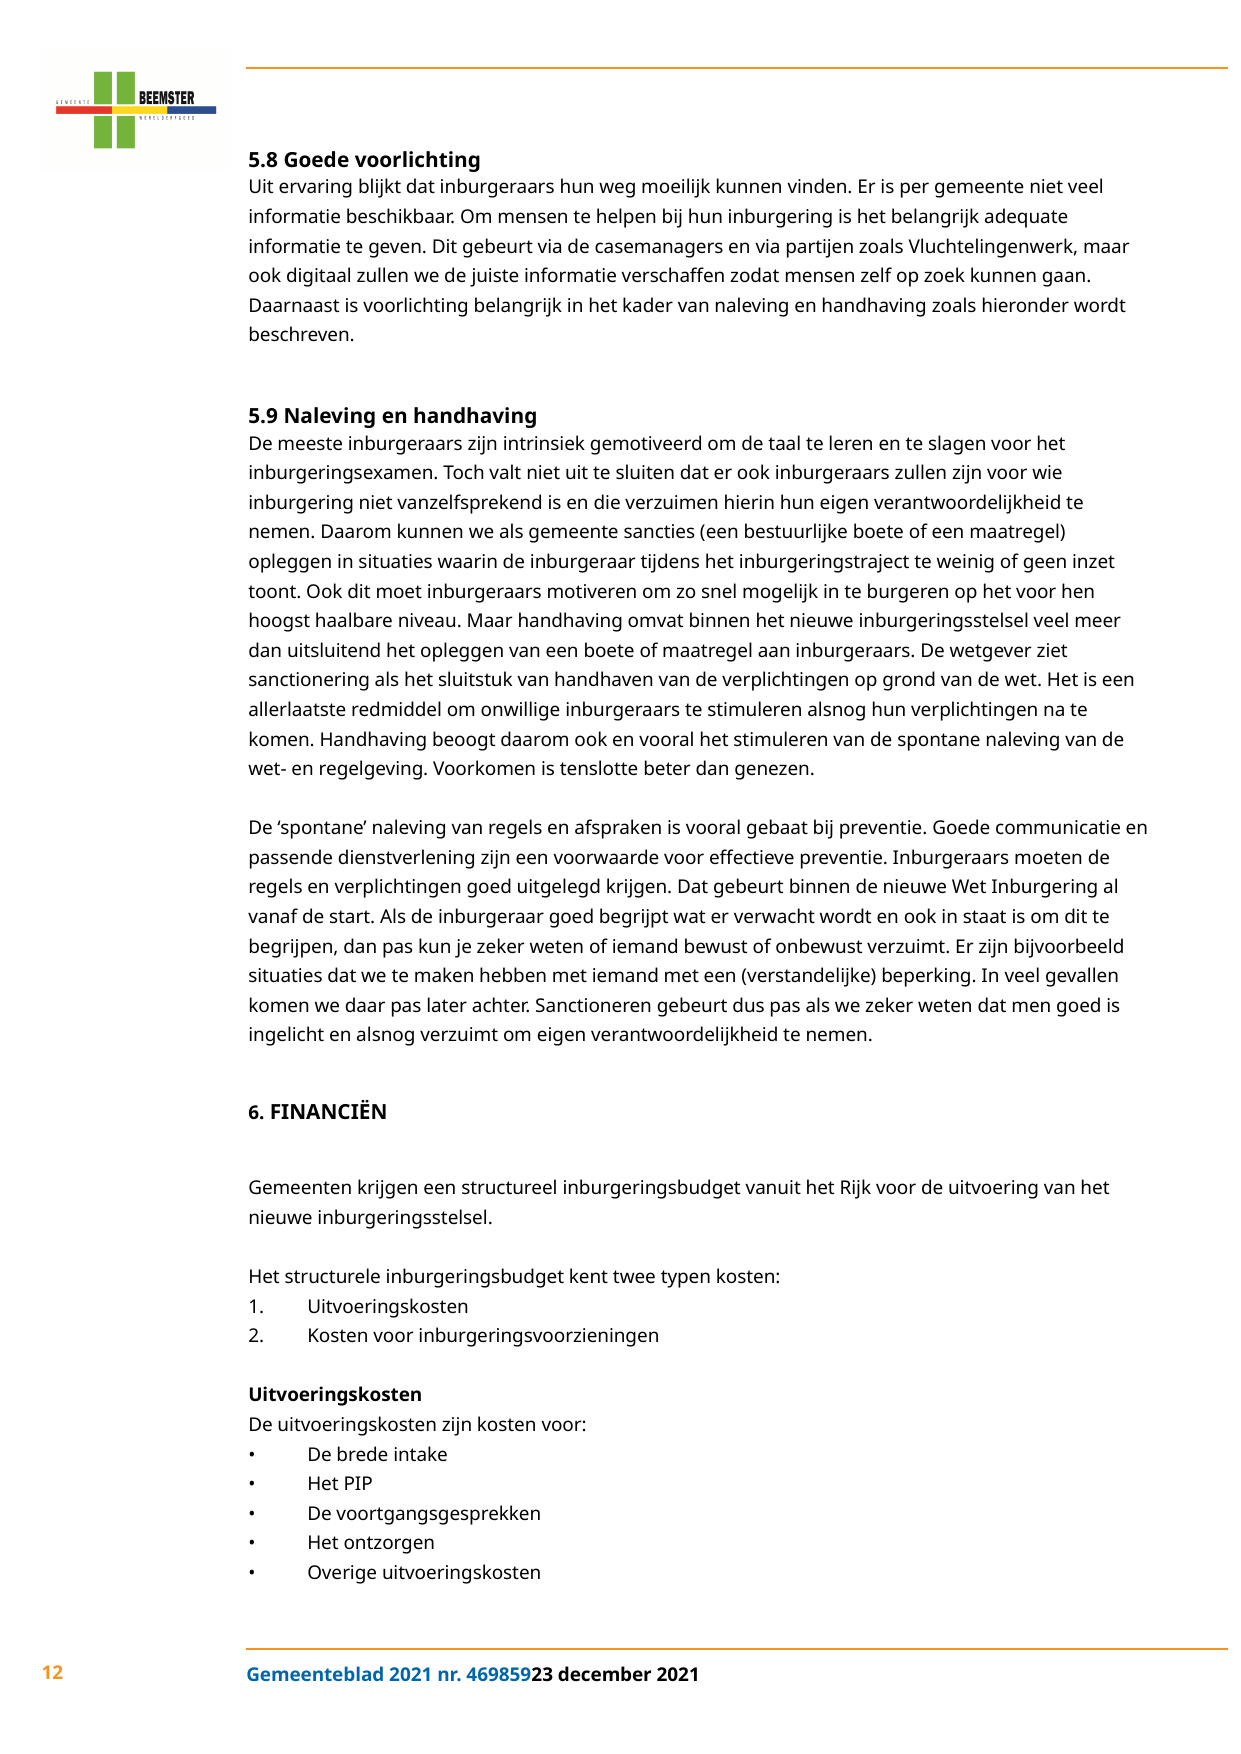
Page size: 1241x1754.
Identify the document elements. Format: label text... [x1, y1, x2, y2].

list Overige uitvoeringskosten [248, 1559, 1152, 1585]
picture [41, 47, 231, 172]
list Kosten voor inburgeringsvoorzieningen [248, 1322, 1152, 1348]
list Het PIP [248, 1470, 1152, 1496]
text 5.9 Naleving en handhaving [248, 402, 1152, 430]
text 6. FINANCIËN [248, 1097, 1152, 1125]
list De voortgangsgesprekken [248, 1500, 1152, 1526]
text De meeste inburgeraars zijn intrinsiek gemotiveerd om de taal te leren en te slagen voor het inburgeringsexamen. Toch valt niet uit te sluiten dat er ook inburgeraars zullen zijn voor wie inburgering niet vanzelfsprekend is en die verzuimen hierin hun eigen verantwoordelijkheid te nemen. Daarom kunnen we als gemeente sancties (een bestuurlijke boete of een maatregel) opleggen in situaties waarin de inburgeraar tijdens het inburgeringstraject te weinig of geen inzet toont. Ook dit moet inburgeraars motiveren om zo snel mogelijk in te burgeren op het voor hen hoogst haalbare niveau. Maar handhaving omvat binnen het nieuwe inburgeringsstelsel veel meer dan uitsluitend het opleggen van een boete of maatregel aan inburgeraars. De wetgever ziet sanctionering als het sluitstuk van handhaven van de verplichtingen op grond van de wet. Het is een allerlaatste redmiddel om onwillige inburgeraars te stimuleren alsnog hun verplichtingen na te komen. Handhaving beoogt daarom ook en vooral het stimuleren van de spontane naleving van de wet- en regelgeving. Voorkomen is tenslotte beter dan genezen. [248, 430, 1152, 781]
text De ‘spontane’ naleving van regels en afspraken is vooral gebaat bij preventie. Goede communicatie en passende dienstverlening zijn een voorwaarde voor effectieve preventie. Inburgeraars moeten de regels en verplichtingen goed uitgelegd krijgen. Dat gebeurt binnen de nieuwe Wet Inburgering al vanaf de start. Als de inburgeraar goed begrijpt wat er verwacht wordt en ook in staat is om dit te begrijpen, dan pas kun je zeker weten of iemand bewust of onbewust verzuimt. Er zijn bijvoorbeeld situaties dat we te maken hebben met iemand met een (verstandelijke) beperking. In veel gevallen komen we daar pas later achter. Sanctioneren gebeurt dus pas als we zeker weten dat men goed is ingelicht en alsnog verzuimt om eigen verantwoordelijkheid te nemen. [248, 814, 1152, 1047]
list Uitvoeringskosten [248, 1293, 1152, 1319]
text 5.8 Goede voorlichting [248, 145, 1152, 174]
text De uitvoeringskosten zijn kosten voor: [248, 1411, 1152, 1437]
text Het structurele inburgeringsbudget kent twee typen kosten: [248, 1263, 1152, 1289]
list De brede intake [248, 1441, 1152, 1467]
text Gemeenten krijgen een structureel inburgeringsbudget vanuit het Rijk voor de uitvoering van het nieuwe inburgeringsstelsel. [248, 1174, 1152, 1230]
text Uitvoeringskosten [248, 1382, 1152, 1407]
list Het ontzorgen [248, 1529, 1152, 1555]
text Uit ervaring blijkt dat inburgeraars hun weg moeilijk kunnen vinden. Er is per gemeente niet veel informatie beschikbaar. Om mensen te helpen bij hun inburgering is het belangrijk adequate informatie te geven. Dit gebeurt via de casemanagers en via partijen zoals Vluchtelingenwerk, maar ook digitaal zullen we de juiste informatie verschaffen zodat mensen zelf op zoek kunnen gaan. Daarnaast is voorlichting belangrijk in het kader van naleving en handhaving zoals hieronder wordt beschreven. [248, 174, 1152, 347]
